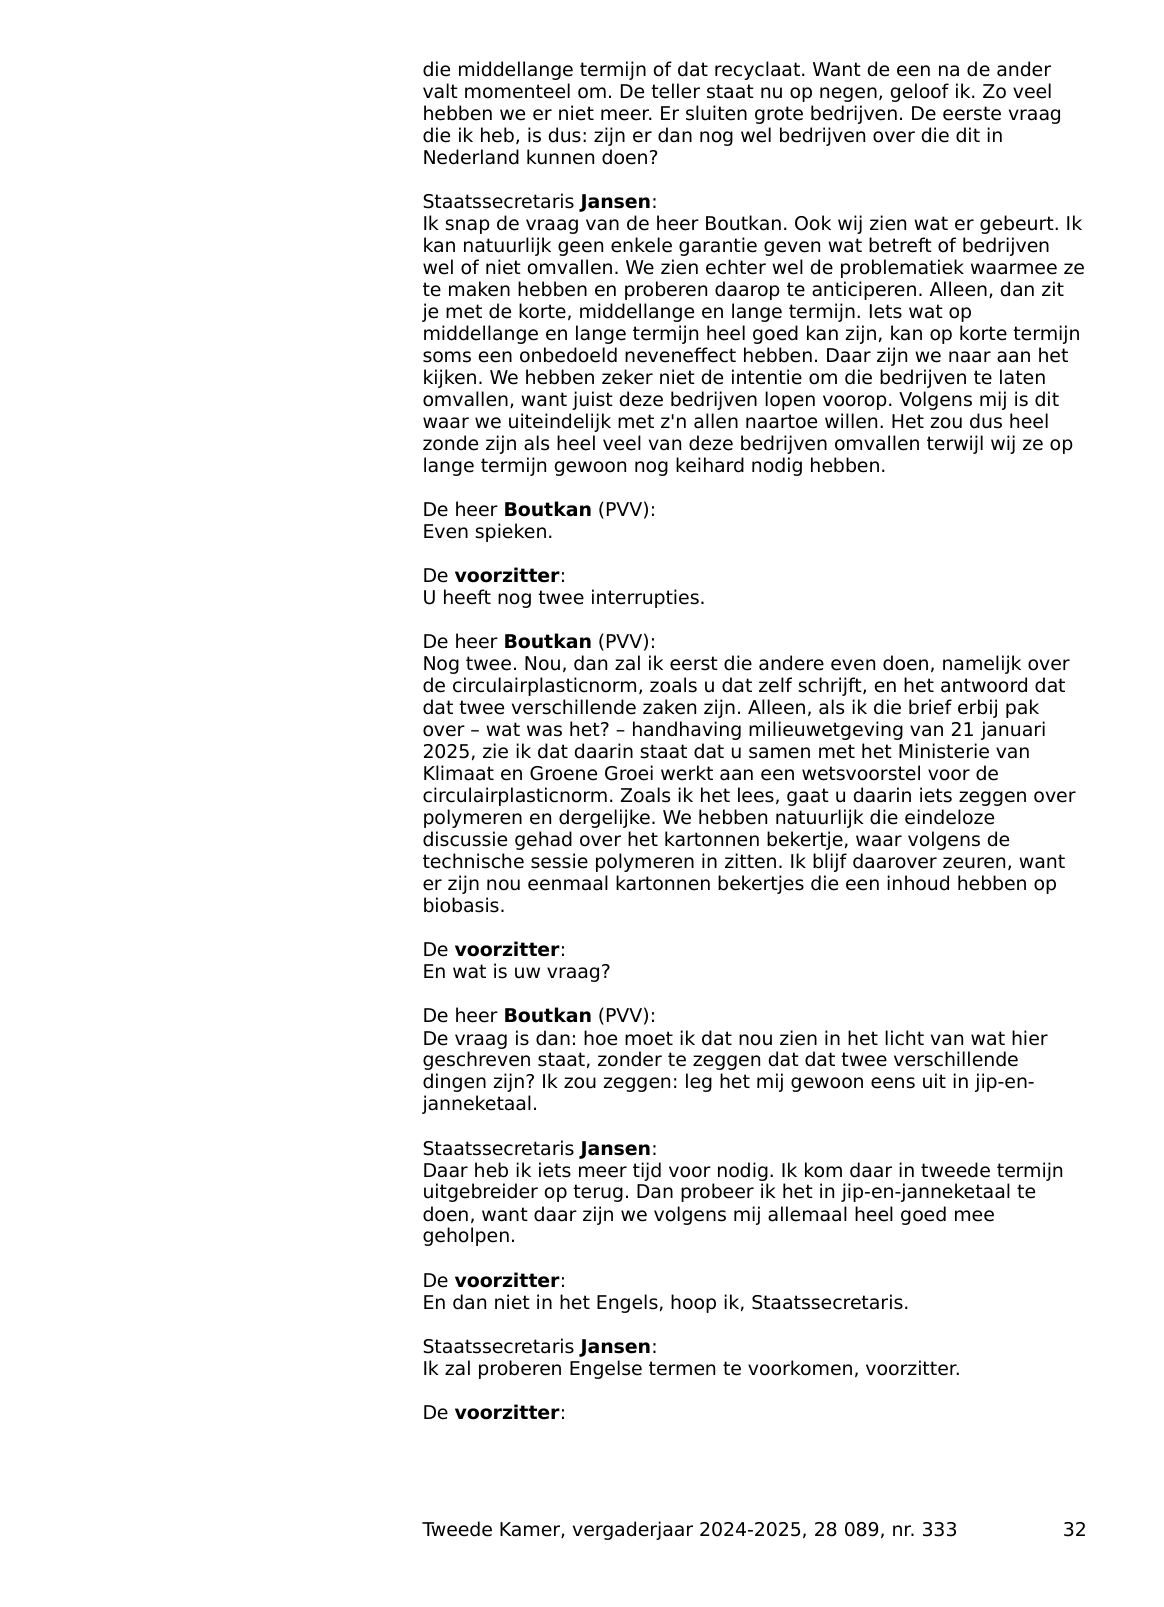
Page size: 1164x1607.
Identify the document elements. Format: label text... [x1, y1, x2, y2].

text De heer Boutkan (PVV): [422, 499, 1087, 521]
text Ik snap de vraag van de heer Boutkan. Ook wij zien wat er gebeurt. Ik kan natuurlijk geen enkele garantie geven wat betreft of bedrijven wel of niet omvallen. We zien echter wel de problematiek waarmee ze te maken hebben en proberen daarop te anticiperen. Alleen, dan zit je met de korte, middellange en lange termijn. Iets wat op middellange en lange termijn heel goed kan zijn, kan op korte termijn soms een onbedoeld neveneffect hebben. Daar zijn we naar aan het kijken. We hebben zeker niet de intentie om die bedrijven te laten omvallen, want juist deze bedrijven lopen voorop. Volgens mij is dit waar we uiteindelijk met z'n allen naartoe willen. Het zou dus heel zonde zijn als heel veel van deze bedrijven omvallen terwijl wij ze op lange termijn gewoon nog keihard nodig hebben. [422, 213, 1087, 477]
text Ik zal proberen Engelse termen te voorkomen, voorzitter. [422, 1358, 1087, 1380]
text Staatssecretaris Jansen: [422, 191, 1087, 213]
text De voorzitter: [422, 1402, 1087, 1424]
text De heer Boutkan (PVV): [422, 631, 1087, 653]
text Staatssecretaris Jansen: [422, 1336, 1087, 1358]
text Nog twee. Nou, dan zal ik eerst die andere even doen, namelijk over de circulairplasticnorm, zoals u dat zelf schrijft, en het antwoord dat dat twee verschillende zaken zijn. Alleen, als ik die brief erbij pak over – wat was het? – handhaving milieuwetgeving van 21 januari 2025, zie ik dat daarin staat dat u samen met het Ministerie van Klimaat en Groene Groei werkt aan een wetsvoorstel voor de circulairplasticnorm. Zoals ik het lees, gaat u daarin iets zeggen over polymeren en dergelijke. We hebben natuurlijk die eindeloze discussie gehad over het kartonnen bekertje, waar volgens de technische sessie polymeren in zitten. Ik blijf daarover zeuren, want er zijn nou eenmaal kartonnen bekertjes die een inhoud hebben op biobasis. [422, 653, 1087, 917]
text De voorzitter: [422, 939, 1087, 961]
text Staatssecretaris Jansen: [422, 1137, 1087, 1159]
text U heeft nog twee interrupties. [422, 587, 1087, 609]
text Even spieken. [422, 521, 1087, 543]
text De heer Boutkan (PVV): [422, 1005, 1087, 1027]
text En dan niet in het Engels, hoop ik, Staatssecretaris. [422, 1292, 1087, 1313]
text Daar heb ik iets meer tijd voor nodig. Ik kom daar in tweede termijn uitgebreider op terug. Dan probeer ik het in jip-en-janneketaal te doen, want daar zijn we volgens mij allemaal heel goed mee geholpen. [422, 1159, 1087, 1247]
text De voorzitter: [422, 565, 1087, 587]
text De voorzitter: [422, 1269, 1087, 1292]
text De vraag is dan: hoe moet ik dat nou zien in het licht van wat hier geschreven staat, zonder te zeggen dat dat twee verschillende dingen zijn? Ik zou zeggen: leg het mij gewoon eens uit in jip-en-janneketaal. [422, 1027, 1087, 1115]
text die middellange termijn of dat recyclaat. Want de een na de ander valt momenteel om. De teller staat nu op negen, geloof ik. Zo veel hebben we er niet meer. Er sluiten grote bedrijven. De eerste vraag die ik heb, is dus: zijn er dan nog wel bedrijven over die dit in Nederland kunnen doen? [422, 59, 1087, 169]
text En wat is uw vraag? [422, 961, 1087, 983]
